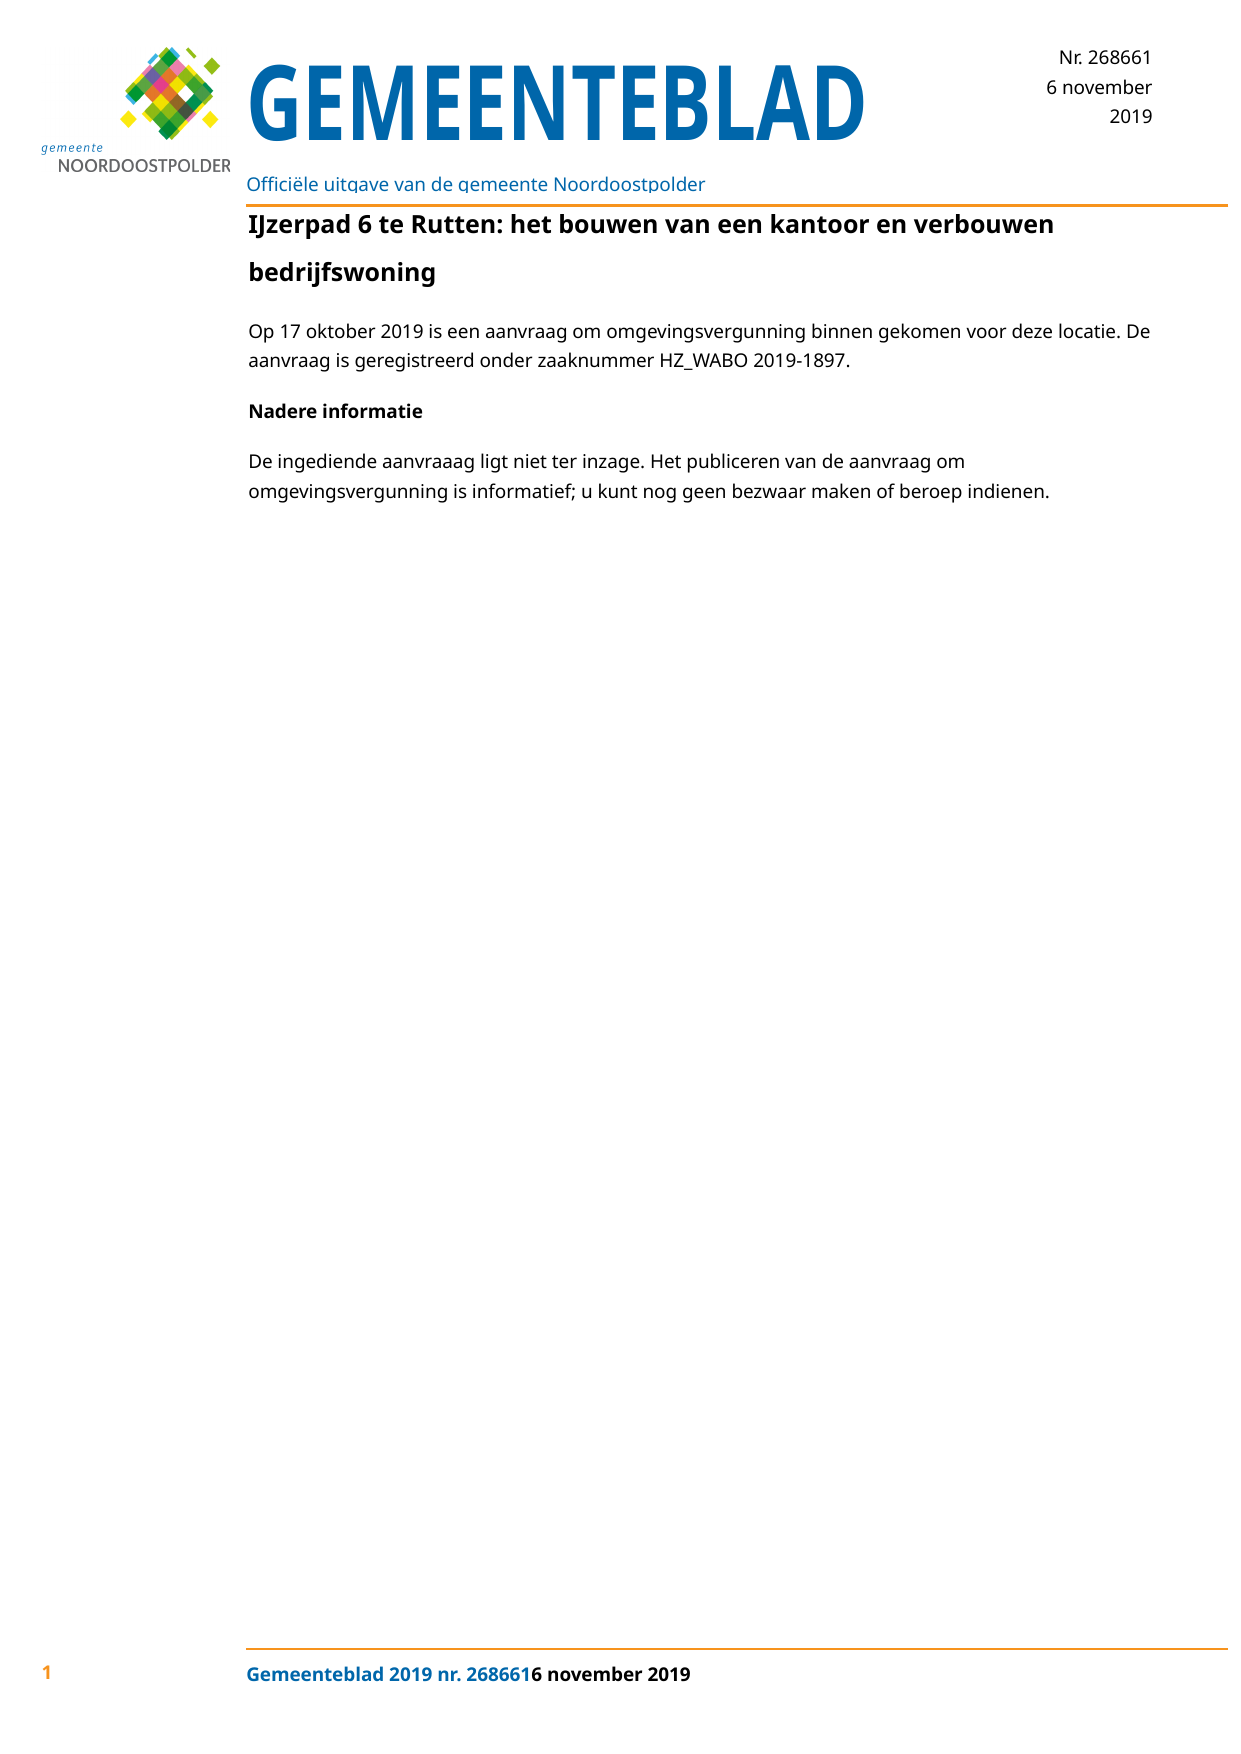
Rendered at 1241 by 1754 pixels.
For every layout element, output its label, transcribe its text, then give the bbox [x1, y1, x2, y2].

text De ingediende aanvraaag ligt niet ter inzage. Het publiceren van de aanvraag om omgevingsvergunning is informatief; u kunt nog geen bezwaar maken of beroep indienen. [248, 448, 1152, 504]
text Op 17 oktober 2019 is een aanvraag om omgevingsvergunning binnen gekomen voor deze locatie. De aanvraag is geregistreerd onder zaaknummer HZ_WABO 2019-1897. [248, 318, 1152, 373]
text Nadere informatie [248, 398, 1152, 424]
picture [41, 47, 231, 172]
text IJzerpad 6 te Rutten: het bouwen van een kantoor en verbouwen bedrijfswoning [248, 207, 1152, 288]
